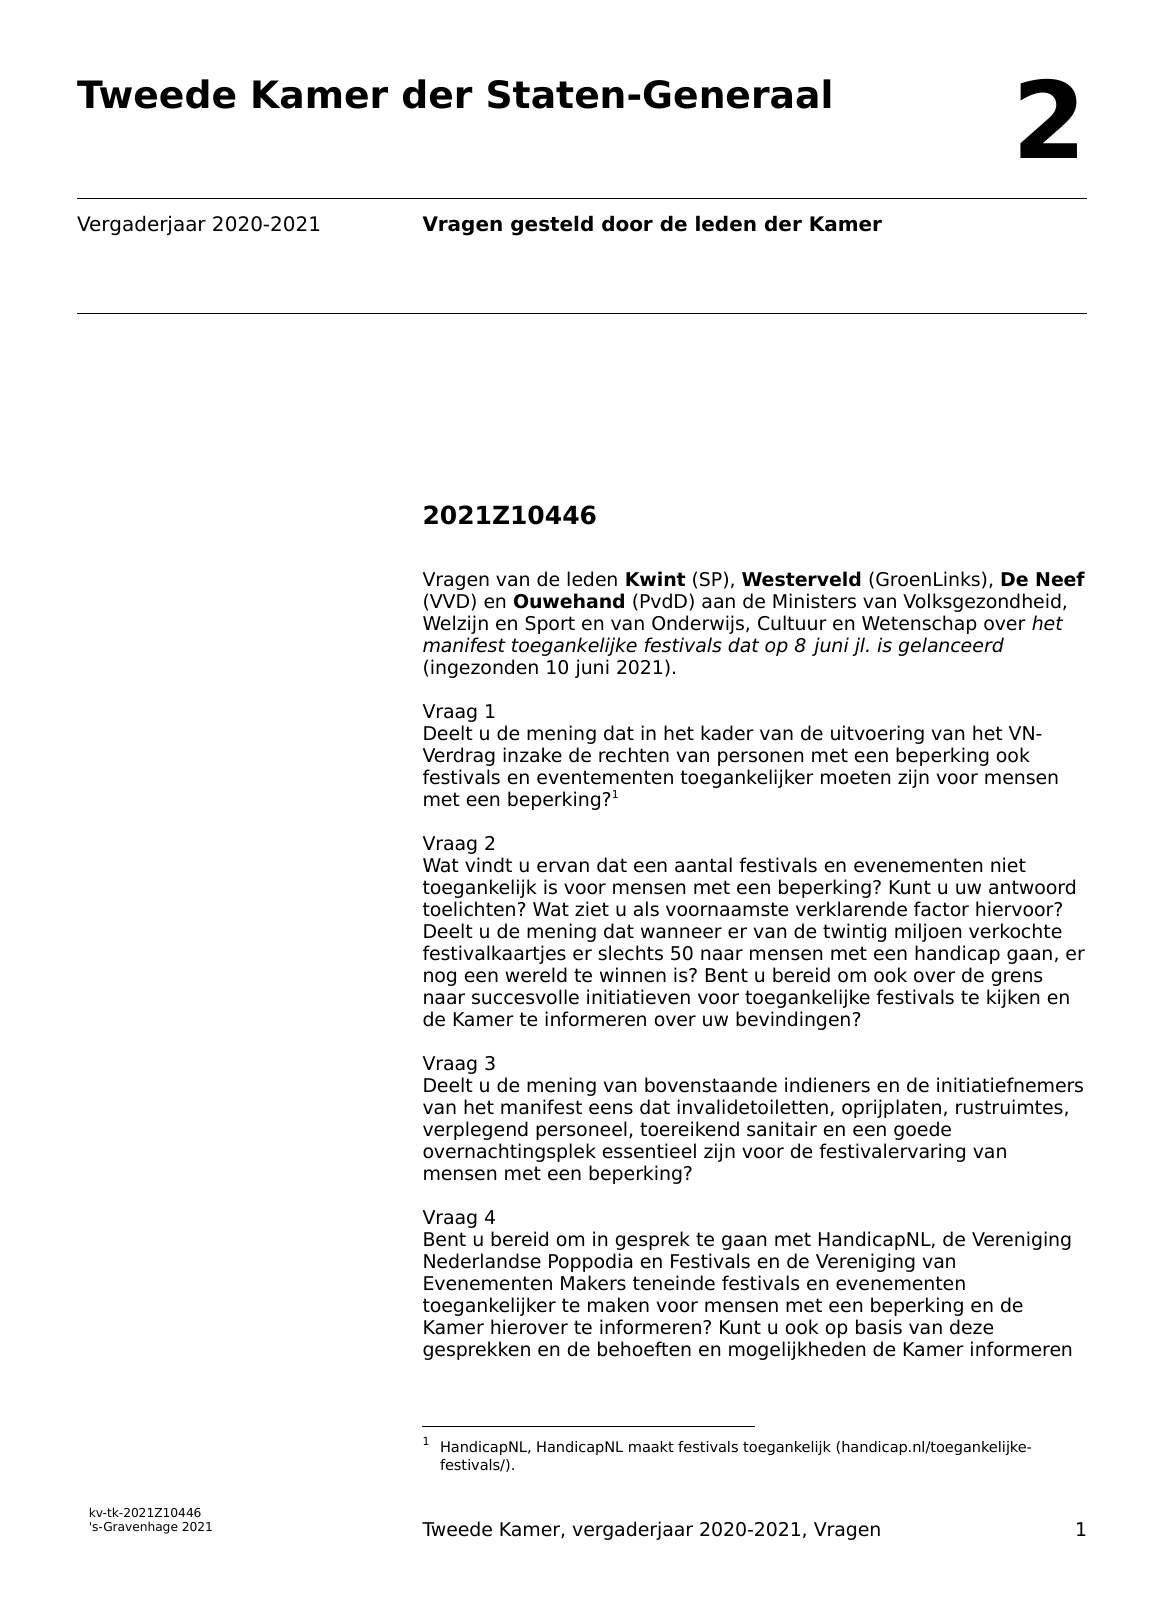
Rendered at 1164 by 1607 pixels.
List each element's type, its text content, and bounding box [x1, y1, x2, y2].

text Vraag 2 [422, 833, 1087, 855]
text Bent u bereid om in gesprek te gaan met HandicapNL, de Vereniging Nederlandse Poppodia en Festivals en de Vereniging van Evenementen Makers teneinde festivals en evenementen toegankelijker te maken voor mensen met een beperking en de Kamer hierover te informeren? Kunt u ook op basis van deze gesprekken en de behoeften en mogelijkheden de Kamer informeren [422, 1229, 1087, 1361]
text Wat vindt u ervan dat een aantal festivals en evenementen niet toegankelijk is voor mensen met een beperking? Kunt u uw antwoord toelichten? Wat ziet u als voornaamste verklarende factor hiervoor? Deelt u de mening dat wanneer er van de twintig miljoen verkochte festivalkaartjes er slechts 50 naar mensen met een handicap gaan, er nog een wereld te winnen is? Bent u bereid om ook over de grens naar succesvolle initiatieven voor toegankelijke festivals te kijken en de Kamer te informeren over uw bevindingen? [422, 855, 1087, 1031]
text 's-Gravenhage 2021 [88, 1520, 323, 1534]
text Deelt u de mening dat in het kader van de uitvoering van het VN-Verdrag inzake de rechten van personen met een beperking ook festivals en eventementen toegankelijker moeten zijn voor mensen met een beperking? [422, 723, 1087, 811]
table_header Tweede Kamer der Staten-Generaal [77, 59, 886, 198]
text HandicapNL, HandicapNL maakt festivals toegankelijk (handicap.nl/toegankelijke-festivals/). [422, 1435, 1087, 1474]
text kv-tk-2021Z10446 [88, 1506, 323, 1520]
table_cell Vragen gesteld door de leden der Kamer [422, 199, 1087, 313]
text Vraag 4 [422, 1207, 1087, 1229]
table_cell Vergaderjaar 2020-2021 [77, 199, 422, 313]
text Vragen van de leden Kwint (SP), Westerveld (GroenLinks), De Neef (VVD) en Ouwehand (PvdD) aan de Ministers van Volksgezondheid, Welzijn en Sport en van Onderwijs, Cultuur en Wetenschap over het manifest toegankelijke festivals dat op 8 juni jl. is gelanceerd (ingezonden 10 juni 2021). [422, 569, 1087, 679]
text Vraag 1 [422, 701, 1087, 723]
text 2021Z10446 [422, 501, 1087, 531]
table_header 2 [886, 59, 1087, 198]
text Vraag 3 [422, 1053, 1087, 1075]
text Deelt u de mening van bovenstaande indieners en de initiatiefnemers van het manifest eens dat invalidetoiletten, oprijplaten, rustruimtes, verplegend personeel, toereikend sanitair en een goede overnachtingsplek essentieel zijn voor de festivalervaring van mensen met een beperking? [422, 1075, 1087, 1185]
